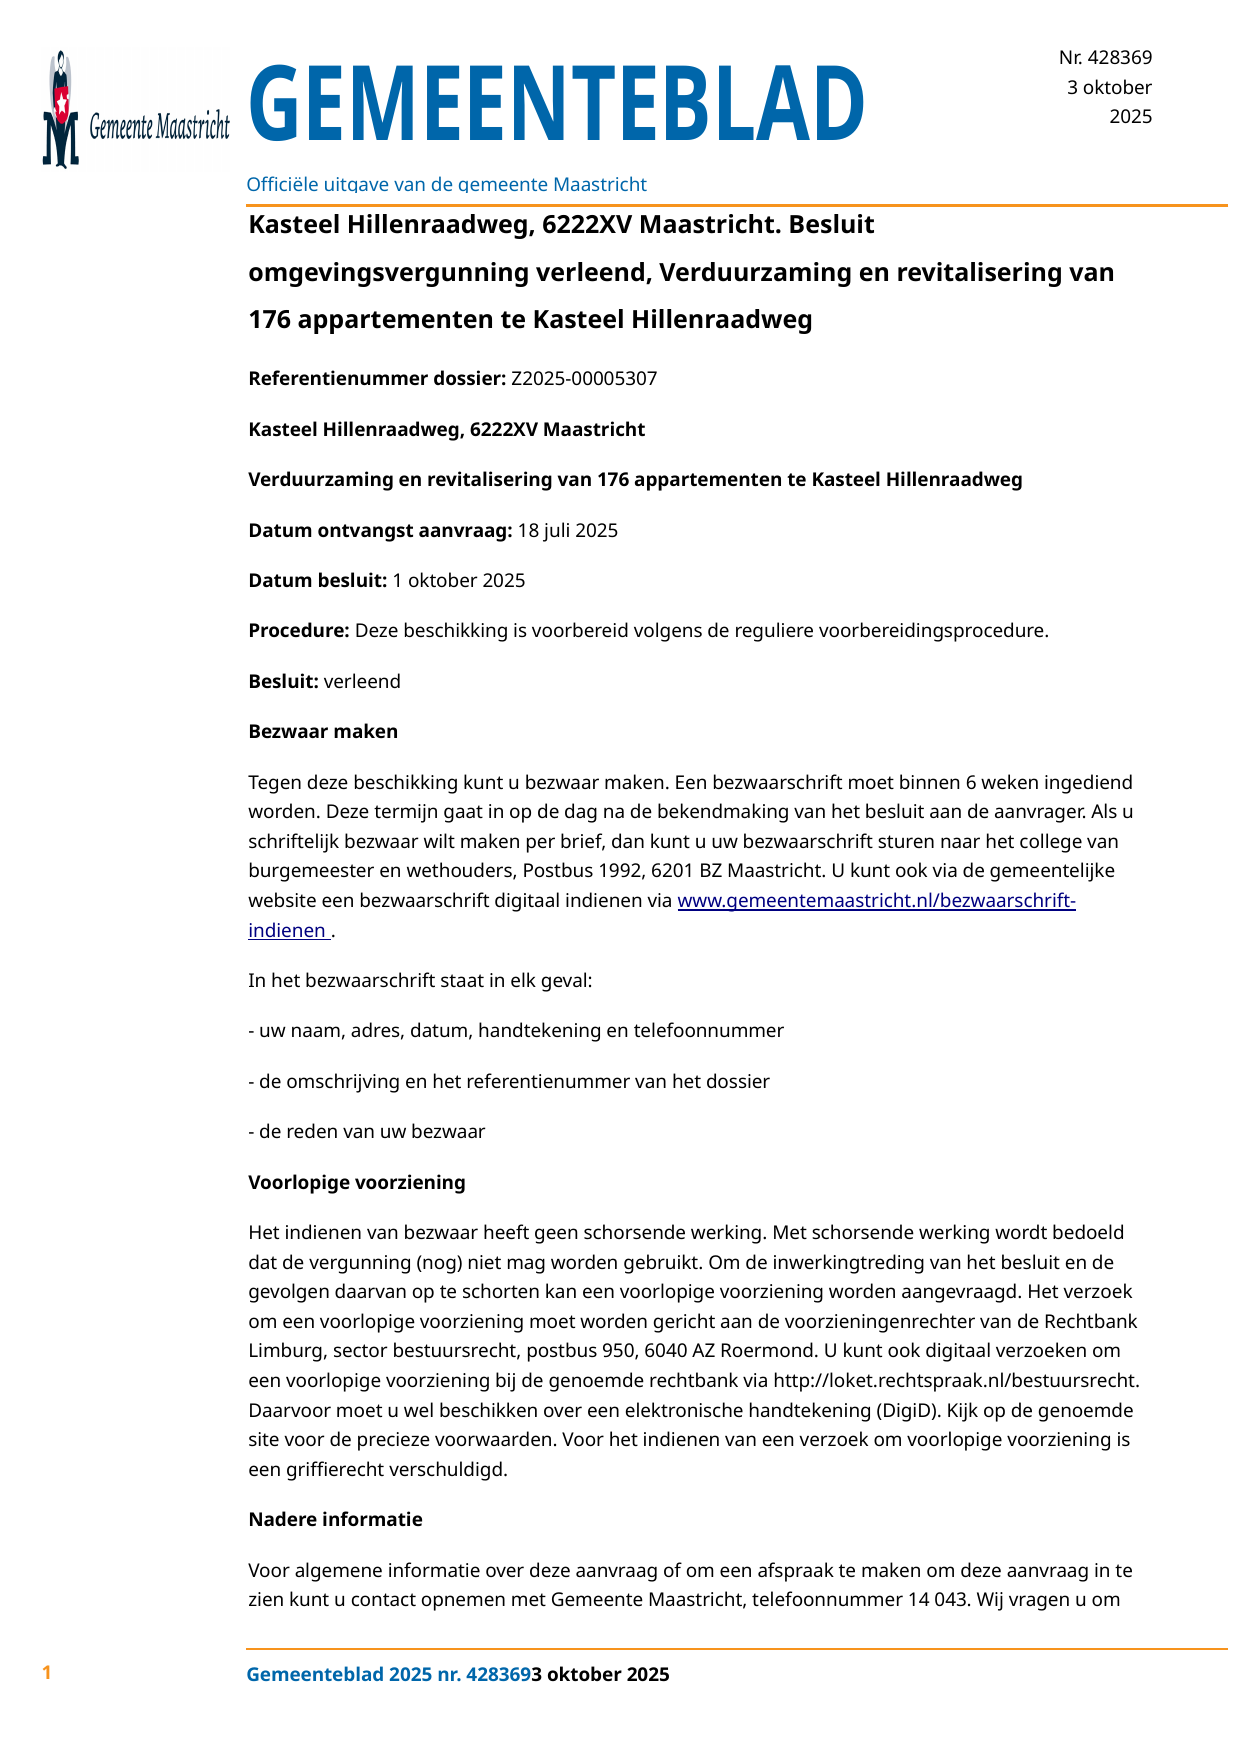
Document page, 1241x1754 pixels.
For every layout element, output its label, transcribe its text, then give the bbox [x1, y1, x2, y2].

text Verduurzaming en revitalisering van 176 appartementen te Kasteel Hillenraadweg [248, 466, 1152, 492]
picture [41, 47, 231, 172]
text Datum ontvangst aanvraag: 18 juli 2025 [248, 517, 1152, 542]
text - de omschrijving en het referentienummer van het dossier [248, 1068, 1152, 1094]
text Referentienummer dossier: Z2025-00005307 [248, 366, 1152, 391]
text - de reden van uw bezwaar [248, 1118, 1152, 1144]
text - uw naam, adres, datum, handtekening en telefoonnummer [248, 1018, 1152, 1043]
text Voor algemene informatie over deze aanvraag of om een afspraak te maken om deze aanvraag in te zien kunt u contact opnemen met Gemeente Maastricht, telefoonnummer 14 043. Wij vragen u om [248, 1557, 1152, 1612]
text Voorlopige voorziening [248, 1169, 1152, 1194]
text Kasteel Hillenraadweg, 6222XV Maastricht. Besluit omgevingsvergunning verleend, Verduurzaming en revitalisering van 176 appartementen te Kasteel Hillenraadweg [248, 207, 1152, 336]
text Kasteel Hillenraadweg, 6222XV Maastricht [248, 416, 1152, 442]
text Besluit: verleend [248, 668, 1152, 694]
text Nadere informatie [248, 1506, 1152, 1532]
text Tegen deze beschikking kunt u bezwaar maken. Een bezwaarschrift moet binnen 6 weken ingediend worden. Deze termijn gaat in op de dag na de bekendmaking van het besluit aan de aanvrager. Als u schriftelijk bezwaar wilt maken per brief, dan kunt u uw bezwaarschrift sturen naar het college van burgemeester en wethouders, Postbus 1992, 6201 BZ Maastricht. U kunt ook via de gemeentelijke website een bezwaarschrift digitaal indienen via www.gemeentemaastricht.nl/bezwaarschrift-indienen . [248, 769, 1152, 942]
text Het indienen van bezwaar heeft geen schorsende werking. Met schorsende werking wordt bedoeld dat de vergunning (nog) niet mag worden gebruikt. Om de inwerkingtreding van het besluit en de gevolgen daarvan op te schorten kan een voorlopige voorziening worden aangevraagd. Het verzoek om een voorlopige voorziening moet worden gericht aan de voorzieningenrechter van de Rechtbank Limburg, sector bestuursrecht, postbus 950, 6040 AZ Roermond. U kunt ook digitaal verzoeken om een voorlopige voorziening bij de genoemde rechtbank via http://loket.rechtspraak.nl/bestuursrecht. Daarvoor moet u wel beschikken over een elektronische handtekening (DigiD). Kijk op de genoemde site voor de precieze voorwaarden. Voor het indienen van een verzoek om voorlopige voorziening is een griffierecht verschuldigd. [248, 1219, 1152, 1482]
text Bezwaar maken [248, 718, 1152, 744]
text In het bezwaarschrift staat in elk geval: [248, 967, 1152, 993]
text Datum besluit: 1 oktober 2025 [248, 567, 1152, 593]
text Procedure: Deze beschikking is voorbereid volgens de reguliere voorbereidingsprocedure. [248, 618, 1152, 643]
